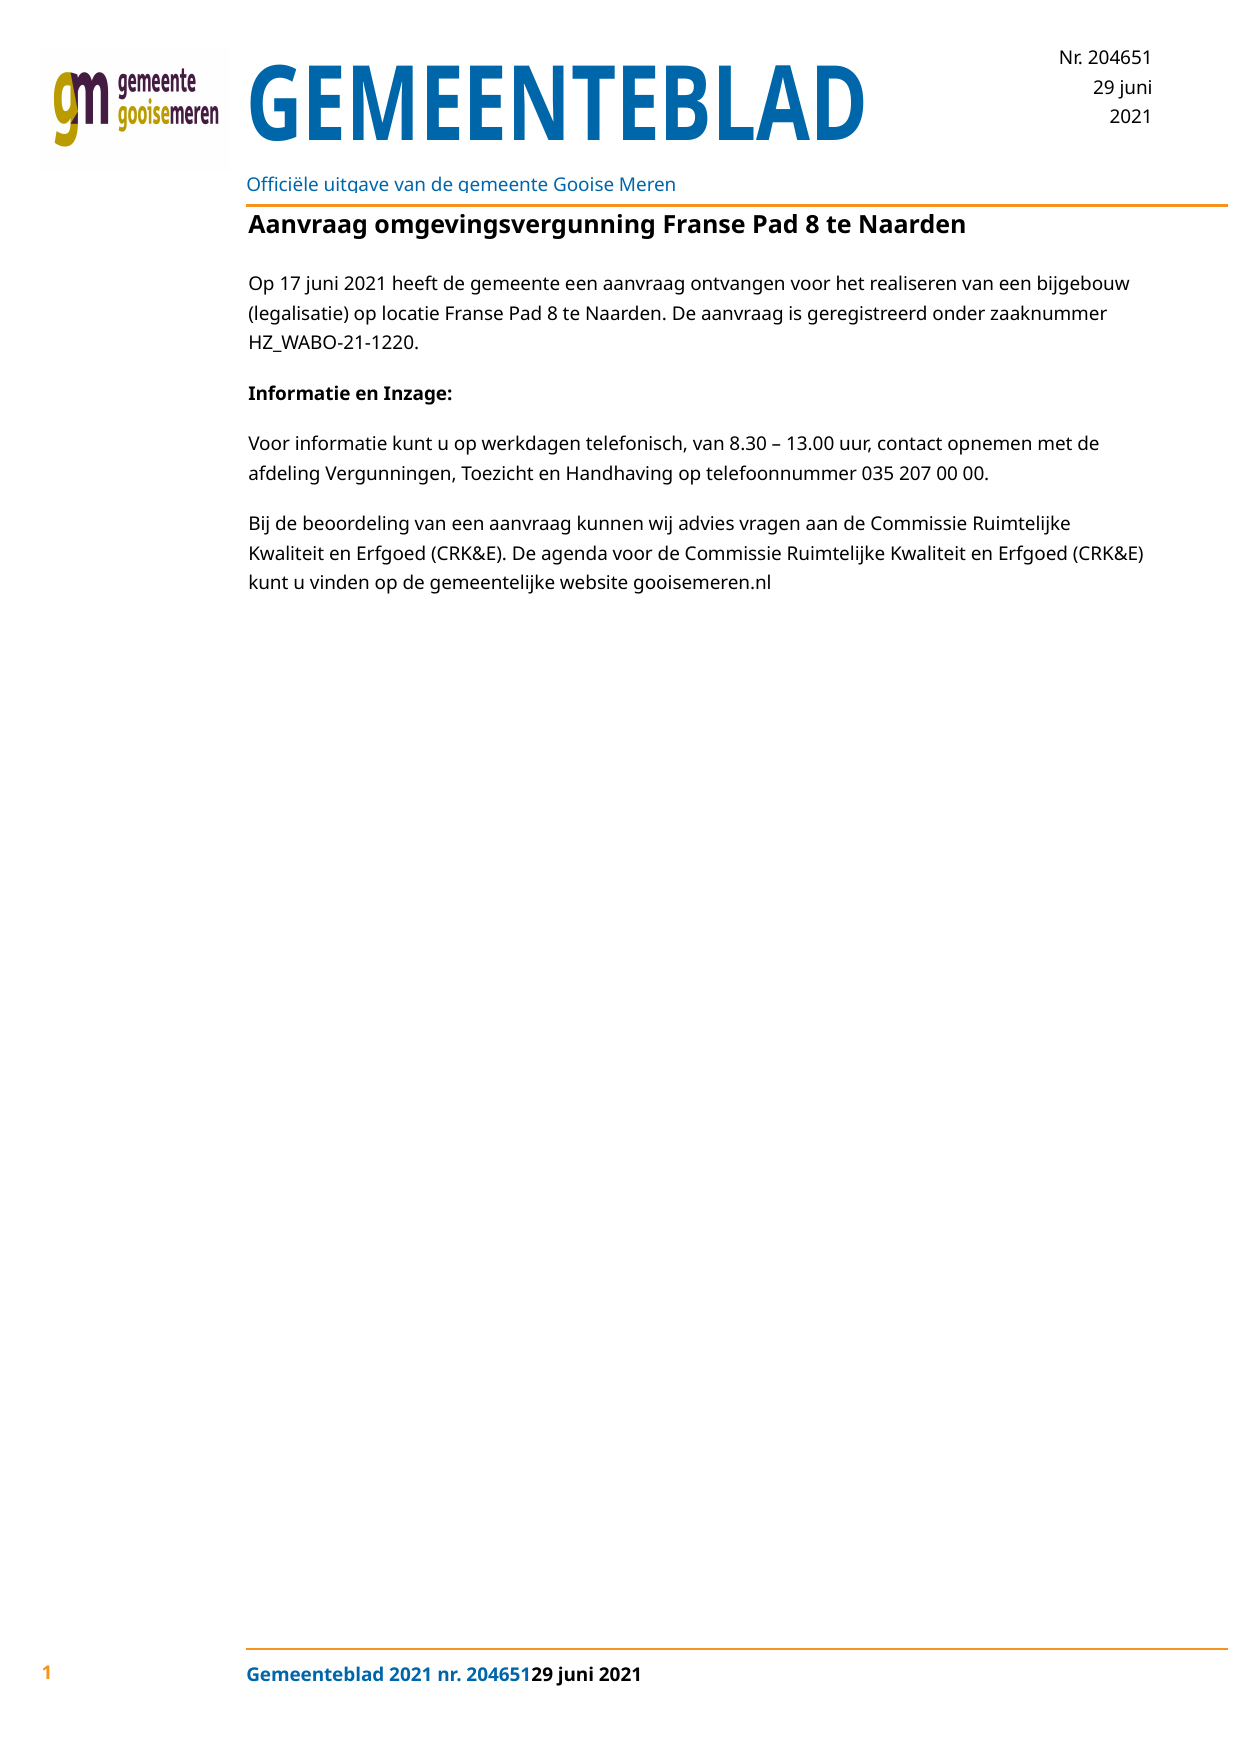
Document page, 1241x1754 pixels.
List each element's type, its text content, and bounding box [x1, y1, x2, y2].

text Bij de beoordeling van een aanvraag kunnen wij advies vragen aan de Commissie Ruimtelijke Kwaliteit en Erfgoed (CRK&E). De agenda voor de Commissie Ruimtelijke Kwaliteit en Erfgoed (CRK&E) kunt u vinden op de gemeentelijke website gooisemeren.nl [248, 510, 1152, 595]
text Informatie en Inzage: [248, 380, 1152, 406]
picture [41, 47, 231, 172]
text Aanvraag omgevingsvergunning Franse Pad 8 te Naarden [248, 207, 1152, 241]
text Voor informatie kunt u op werkdagen telefonisch, van 8.30 – 13.00 uur, contact opnemen met de afdeling Vergunningen, Toezicht en Handhaving op telefoonnummer 035 207 00 00. [248, 430, 1152, 486]
text Op 17 juni 2021 heeft de gemeente een aanvraag ontvangen voor het realiseren van een bijgebouw (legalisatie) op locatie Franse Pad 8 te Naarden. De aanvraag is geregistreerd onder zaaknummer HZ_WABO-21-1220. [248, 270, 1152, 355]
